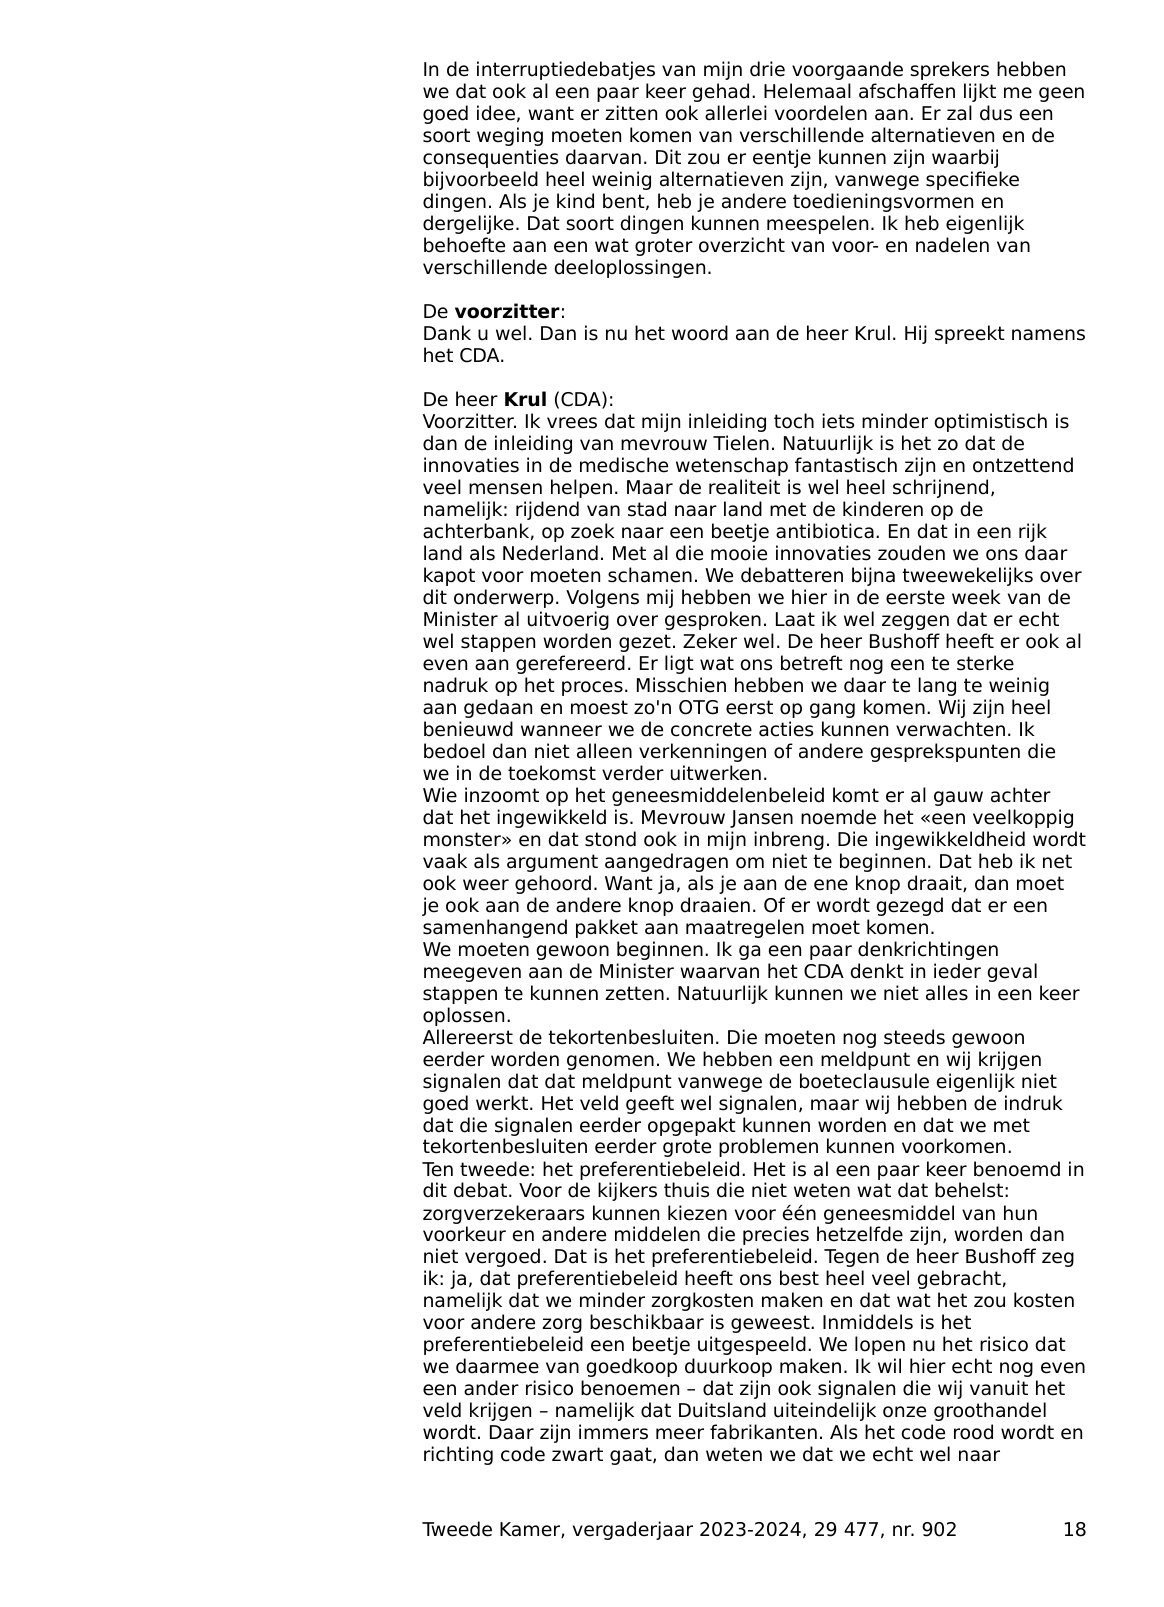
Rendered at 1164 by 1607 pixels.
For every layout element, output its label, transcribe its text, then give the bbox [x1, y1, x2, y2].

text We moeten gewoon beginnen. Ik ga een paar denkrichtingen meegeven aan de Minister waarvan het CDA denkt in ieder geval stappen te kunnen zetten. Natuurlijk kunnen we niet alles in een keer oplossen. [422, 939, 1087, 1027]
text De voorzitter: [422, 301, 1087, 323]
text Voorzitter. Ik vrees dat mijn inleiding toch iets minder optimistisch is dan de inleiding van mevrouw Tielen. Natuurlijk is het zo dat de innovaties in de medische wetenschap fantastisch zijn en ontzettend veel mensen helpen. Maar de realiteit is wel heel schrijnend, namelijk: rijdend van stad naar land met de kinderen op de achterbank, op zoek naar een beetje antibiotica. En dat in een rijk land als Nederland. Met al die mooie innovaties zouden we ons daar kapot voor moeten schamen. We debatteren bijna tweewekelijks over dit onderwerp. Volgens mij hebben we hier in de eerste week van de Minister al uitvoerig over gesproken. Laat ik wel zeggen dat er echt wel stappen worden gezet. Zeker wel. De heer Bushoff heeft er ook al even aan gerefereerd. Er ligt wat ons betreft nog een te sterke nadruk op het proces. Misschien hebben we daar te lang te weinig aan gedaan en moest zo'n OTG eerst op gang komen. Wij zijn heel benieuwd wanneer we de concrete acties kunnen verwachten. Ik bedoel dan niet alleen verkenningen of andere gesprekspunten die we in de toekomst verder uitwerken. [422, 411, 1087, 785]
text Dank u wel. Dan is nu het woord aan de heer Krul. Hij spreekt namens het CDA. [422, 323, 1087, 367]
text De heer Krul (CDA): [422, 389, 1087, 411]
text In de interruptiedebatjes van mijn drie voorgaande sprekers hebben we dat ook al een paar keer gehad. Helemaal afschaffen lijkt me geen goed idee, want er zitten ook allerlei voordelen aan. Er zal dus een soort weging moeten komen van verschillende alternatieven en de consequenties daarvan. Dit zou er eentje kunnen zijn waarbij bijvoorbeeld heel weinig alternatieven zijn, vanwege specifieke dingen. Als je kind bent, heb je andere toedieningsvormen en dergelijke. Dat soort dingen kunnen meespelen. Ik heb eigenlijk behoefte aan een wat groter overzicht van voor- en nadelen van verschillende deeloplossingen. [422, 59, 1087, 279]
text Wie inzoomt op het geneesmiddelenbeleid komt er al gauw achter dat het ingewikkeld is. Mevrouw Jansen noemde het «een veelkoppig monster» en dat stond ook in mijn inbreng. Die ingewikkeldheid wordt vaak als argument aangedragen om niet te beginnen. Dat heb ik net ook weer gehoord. Want ja, als je aan de ene knop draait, dan moet je ook aan de andere knop draaien. Of er wordt gezegd dat er een samenhangend pakket aan maatregelen moet komen. [422, 785, 1087, 939]
text Allereerst de tekortenbesluiten. Die moeten nog steeds gewoon eerder worden genomen. We hebben een meldpunt en wij krijgen signalen dat dat meldpunt vanwege de boeteclausule eigenlijk niet goed werkt. Het veld geeft wel signalen, maar wij hebben de indruk dat die signalen eerder opgepakt kunnen worden en dat we met tekortenbesluiten eerder grote problemen kunnen voorkomen. [422, 1027, 1087, 1158]
text Ten tweede: het preferentiebeleid. Het is al een paar keer benoemd in dit debat. Voor de kijkers thuis die niet weten wat dat behelst: zorgverzekeraars kunnen kiezen voor één geneesmiddel van hun voorkeur en andere middelen die precies hetzelfde zijn, worden dan niet vergoed. Dat is het preferentiebeleid. Tegen de heer Bushoff zeg ik: ja, dat preferentiebeleid heeft ons best heel veel gebracht, namelijk dat we minder zorgkosten maken en dat wat het zou kosten voor andere zorg beschikbaar is geweest. Inmiddels is het preferentiebeleid een beetje uitgespeeld. We lopen nu het risico dat we daarmee van goedkoop duurkoop maken. Ik wil hier echt nog even een ander risico benoemen – dat zijn ook signalen die wij vanuit het veld krijgen – namelijk dat Duitsland uiteindelijk onze groothandel wordt. Daar zijn immers meer fabrikanten. Als het code rood wordt en richting code zwart gaat, dan weten we dat we echt wel naar [422, 1158, 1087, 1466]
